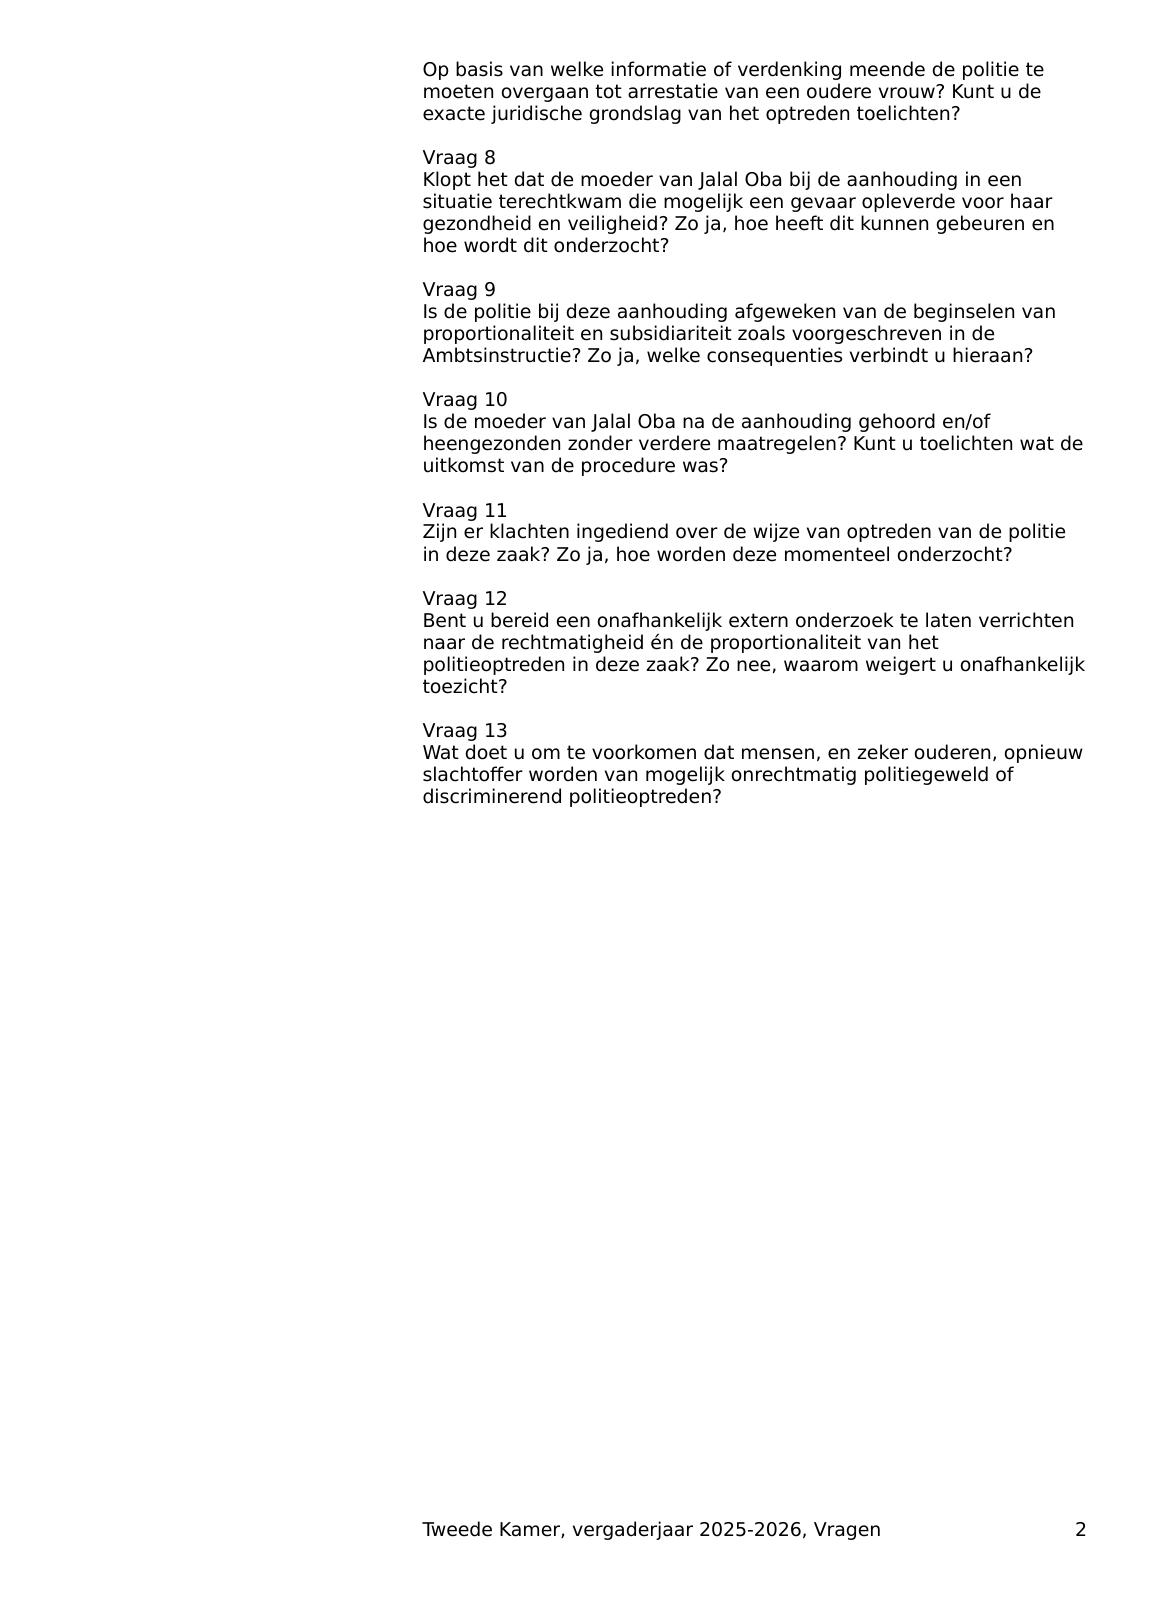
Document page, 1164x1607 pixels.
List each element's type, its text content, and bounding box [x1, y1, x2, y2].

text Klopt het dat de moeder van Jalal Oba bij de aanhouding in een situatie terechtkwam die mogelijk een gevaar opleverde voor haar gezondheid en veiligheid? Zo ja, hoe heeft dit kunnen gebeuren en hoe wordt dit onderzocht? [422, 169, 1087, 257]
text Bent u bereid een onafhankelijk extern onderzoek te laten verrichten naar de rechtmatigheid én de proportionaliteit van het politieoptreden in deze zaak? Zo nee, waarom weigert u onafhankelijk toezicht? [422, 609, 1087, 697]
text Vraag 10 [422, 389, 1087, 411]
text Vraag 8 [422, 147, 1087, 169]
text Vraag 13 [422, 720, 1087, 742]
text Zijn er klachten ingediend over de wijze van optreden van de politie in deze zaak? Zo ja, hoe worden deze momenteel onderzocht? [422, 521, 1087, 565]
text Vraag 12 [422, 588, 1087, 609]
text Is de moeder van Jalal Oba na de aanhouding gehoord en/of heengezonden zonder verdere maatregelen? Kunt u toelichten wat de uitkomst van de procedure was? [422, 411, 1087, 477]
text Is de politie bij deze aanhouding afgeweken van de beginselen van proportionaliteit en subsidiariteit zoals voorgeschreven in de Ambtsinstructie? Zo ja, welke consequenties verbindt u hieraan? [422, 301, 1087, 367]
text Vraag 9 [422, 279, 1087, 301]
text Op basis van welke informatie of verdenking meende de politie te moeten overgaan tot arrestatie van een oudere vrouw? Kunt u de exacte juridische grondslag van het optreden toelichten? [422, 59, 1087, 125]
text Vraag 11 [422, 499, 1087, 521]
text Wat doet u om te voorkomen dat mensen, en zeker ouderen, opnieuw slachtoffer worden van mogelijk onrechtmatig politiegeweld of discriminerend politieoptreden? [422, 742, 1087, 808]
